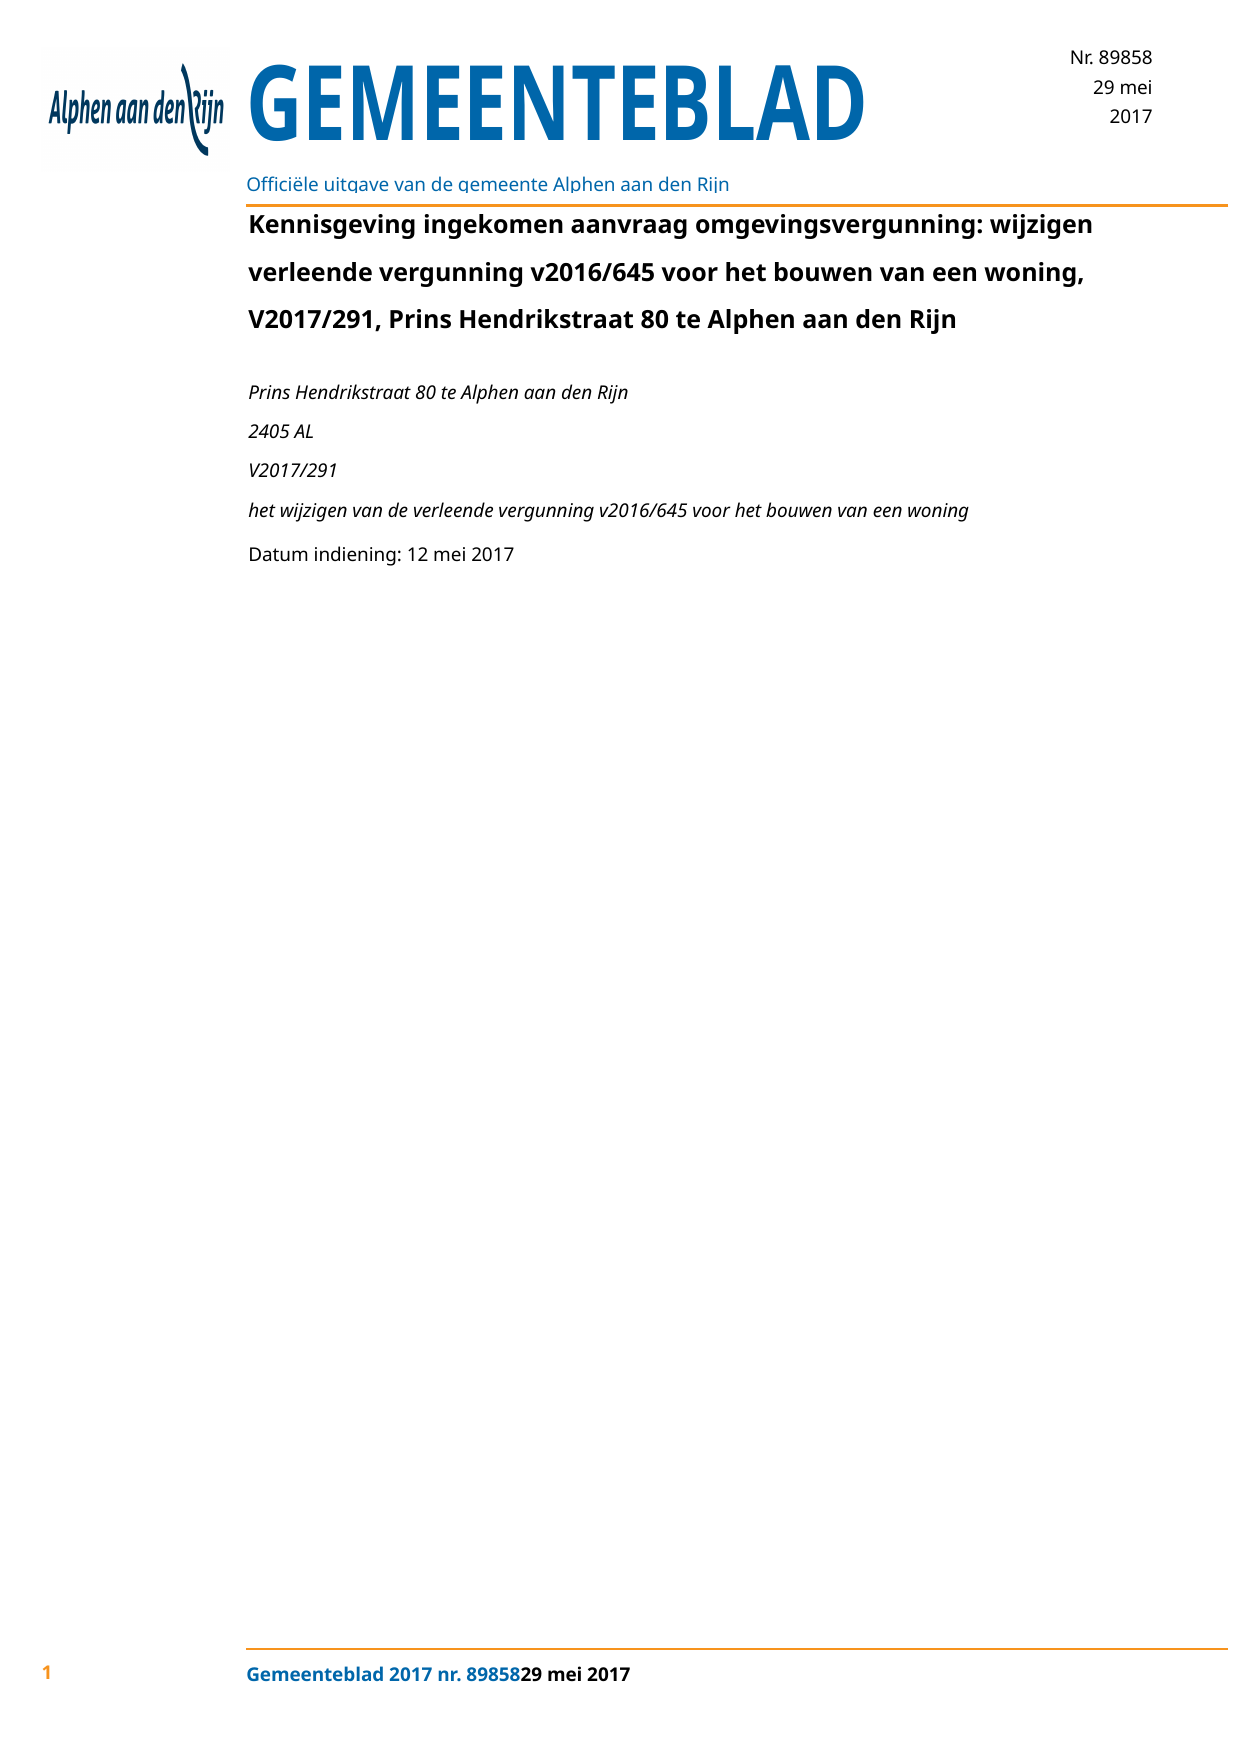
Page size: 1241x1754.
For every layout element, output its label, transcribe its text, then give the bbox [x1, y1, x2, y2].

text het wijzigen van de verleende vergunning v2016/645 voor het bouwen van een woning [248, 497, 1152, 523]
text 2405 AL [248, 418, 1152, 444]
text V2017/291 [248, 458, 1152, 483]
picture [41, 47, 231, 172]
text Kennisgeving ingekomen aanvraag omgevingsvergunning: wijzigen verleende vergunning v2016/645 voor het bouwen van een woning, V2017/291, Prins Hendrikstraat 80 te Alphen aan den Rijn [248, 207, 1152, 336]
text Datum indiening: 12 mei 2017 [248, 541, 1152, 567]
text Prins Hendrikstraat 80 te Alphen aan den Rijn [248, 379, 1152, 405]
